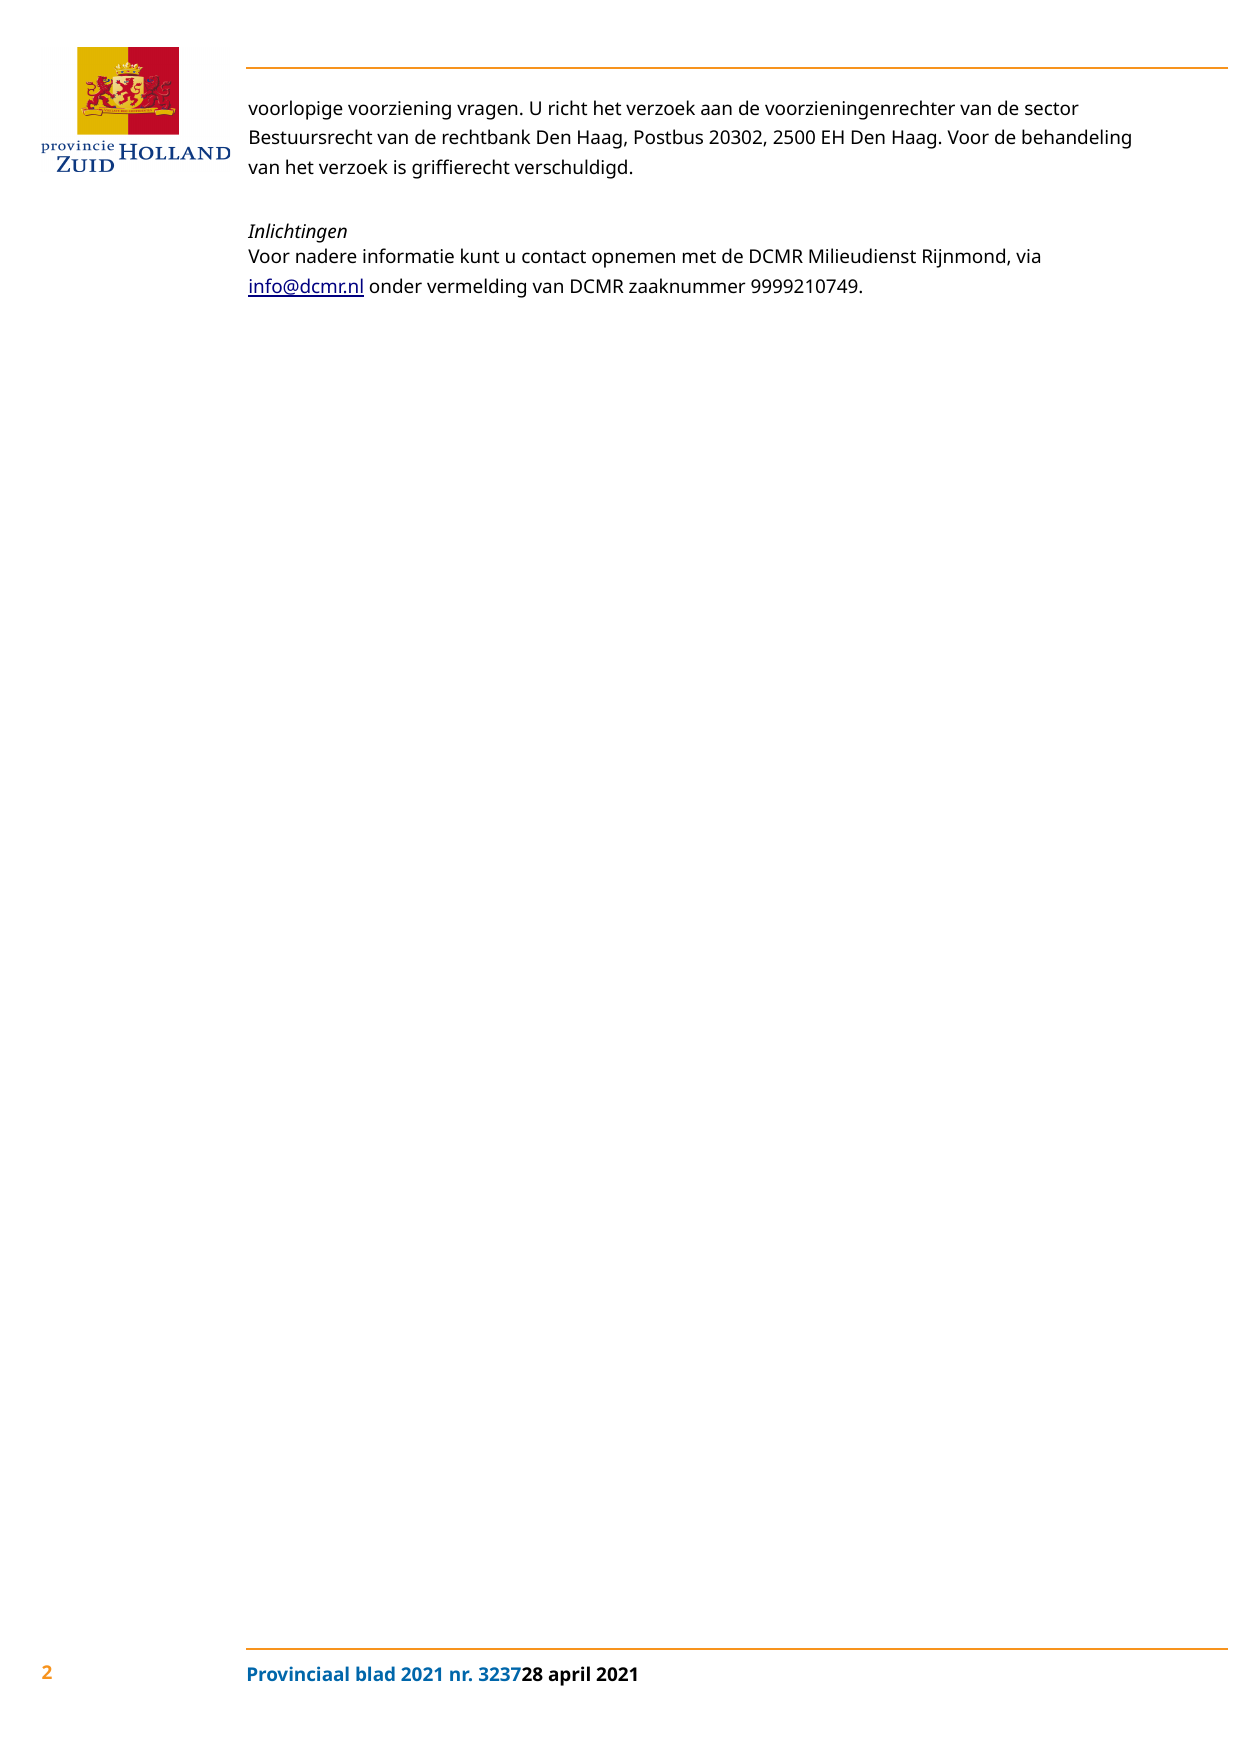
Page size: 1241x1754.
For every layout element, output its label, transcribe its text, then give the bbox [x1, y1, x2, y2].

picture [41, 47, 231, 172]
text voorlopige voorziening vragen. U richt het verzoek aan de voorzieningenrechter van de sector Bestuursrecht van de rechtbank Den Haag, Postbus 20302, 2500 EH Den Haag. Voor de behandeling van het verzoek is griffierecht verschuldigd. [248, 95, 1152, 180]
text Voor nadere informatie kunt u contact opnemen met de DCMR Milieudienst Rijnmond, via info@dcmr.nl onder vermelding van DCMR zaaknummer 9999210749. [248, 244, 1152, 299]
text Inlichtingen [248, 218, 1152, 244]
